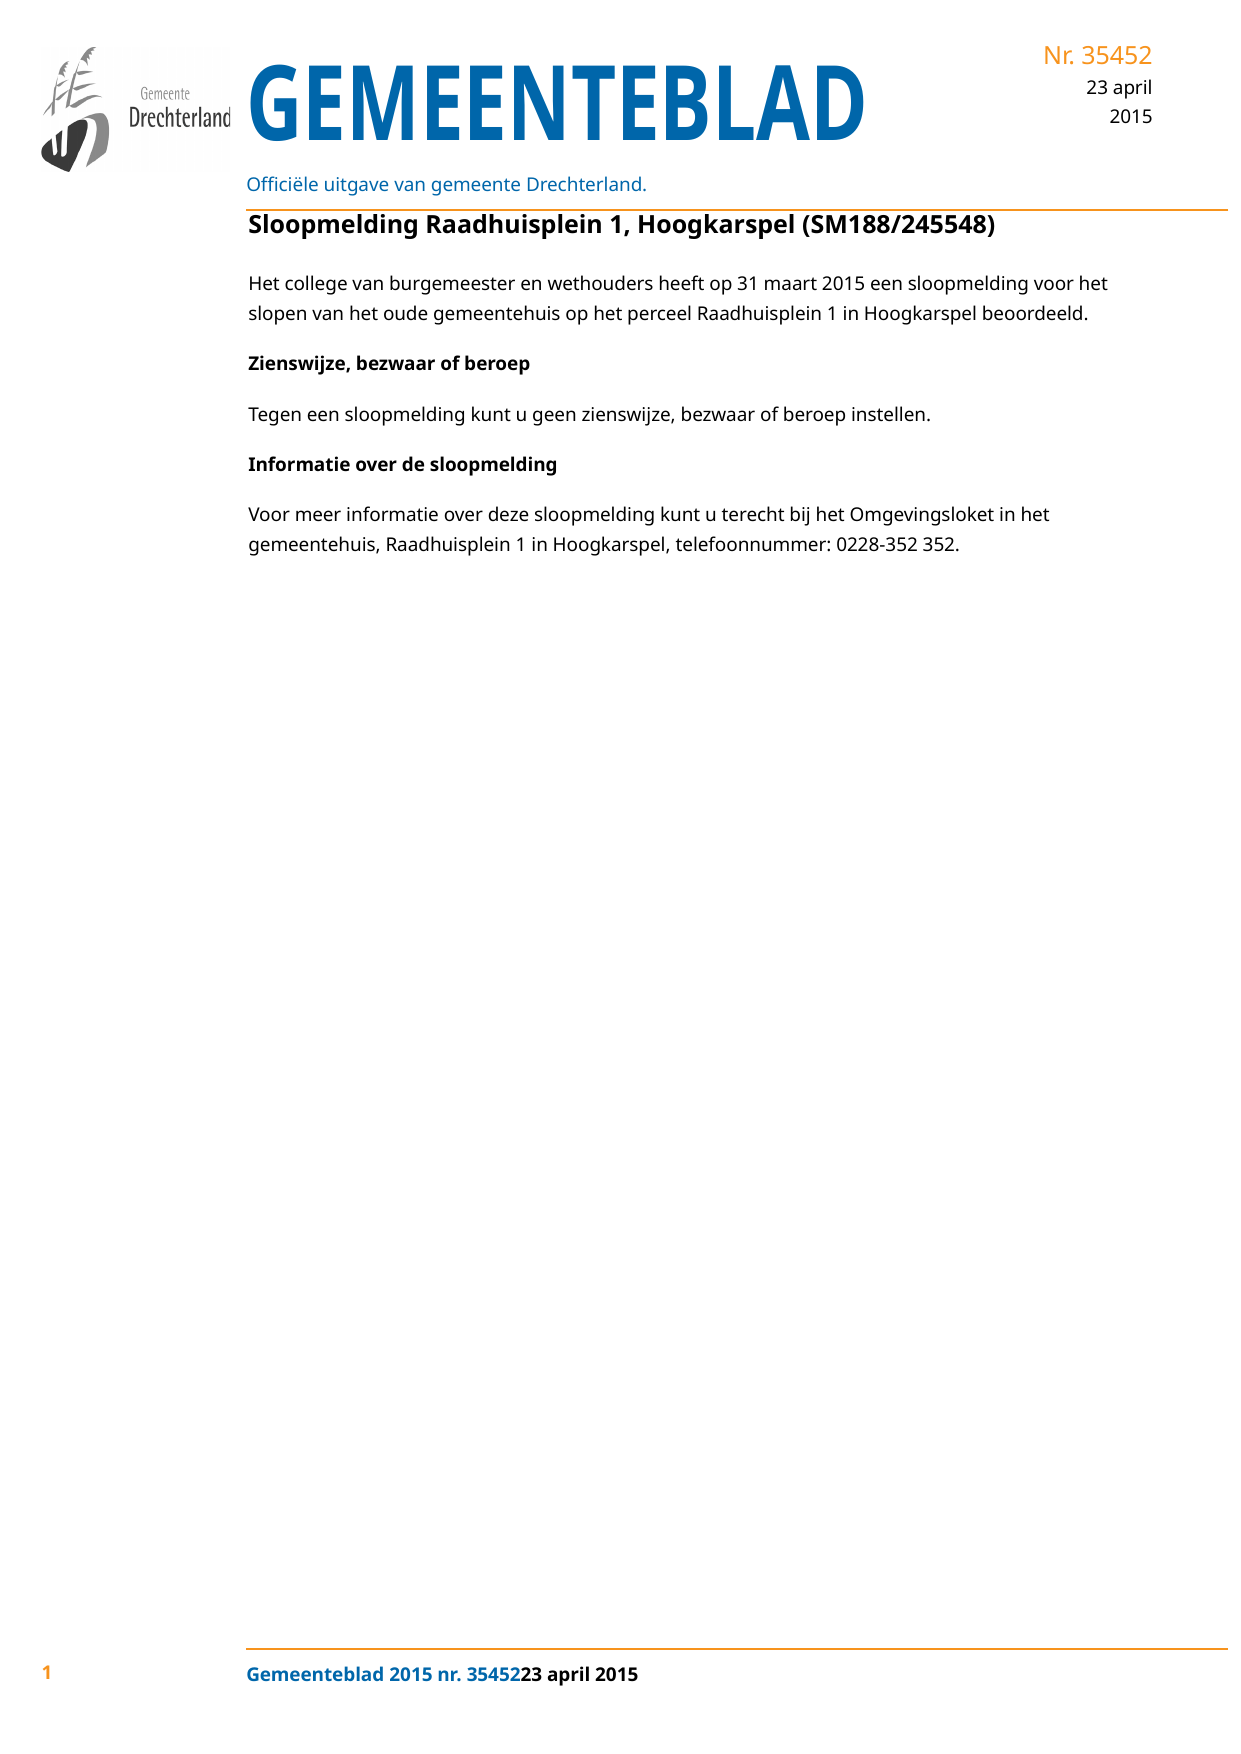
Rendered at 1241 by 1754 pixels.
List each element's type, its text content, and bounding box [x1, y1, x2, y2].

picture [41, 47, 231, 172]
text Informatie over de sloopmelding [248, 451, 1152, 477]
text Sloopmelding Raadhuisplein 1, Hoogkarspel (SM188/245548) [248, 211, 1152, 241]
text Zienswijze, bezwaar of beroep [248, 350, 1152, 376]
text Voor meer informatie over deze sloopmelding kunt u terecht bij het Omgevingsloket in het gemeentehuis, Raadhuisplein 1 in Hoogkarspel, telefoonnummer: 0228-352 352. [248, 502, 1152, 557]
text Het college van burgemeester en wethouders heeft op 31 maart 2015 een sloopmelding voor het slopen van het oude gemeentehuis op het perceel Raadhuisplein 1 in Hoogkarspel beoordeeld. [248, 270, 1152, 326]
text Tegen een sloopmelding kunt u geen zienswijze, bezwaar of beroep instellen. [248, 401, 1152, 426]
